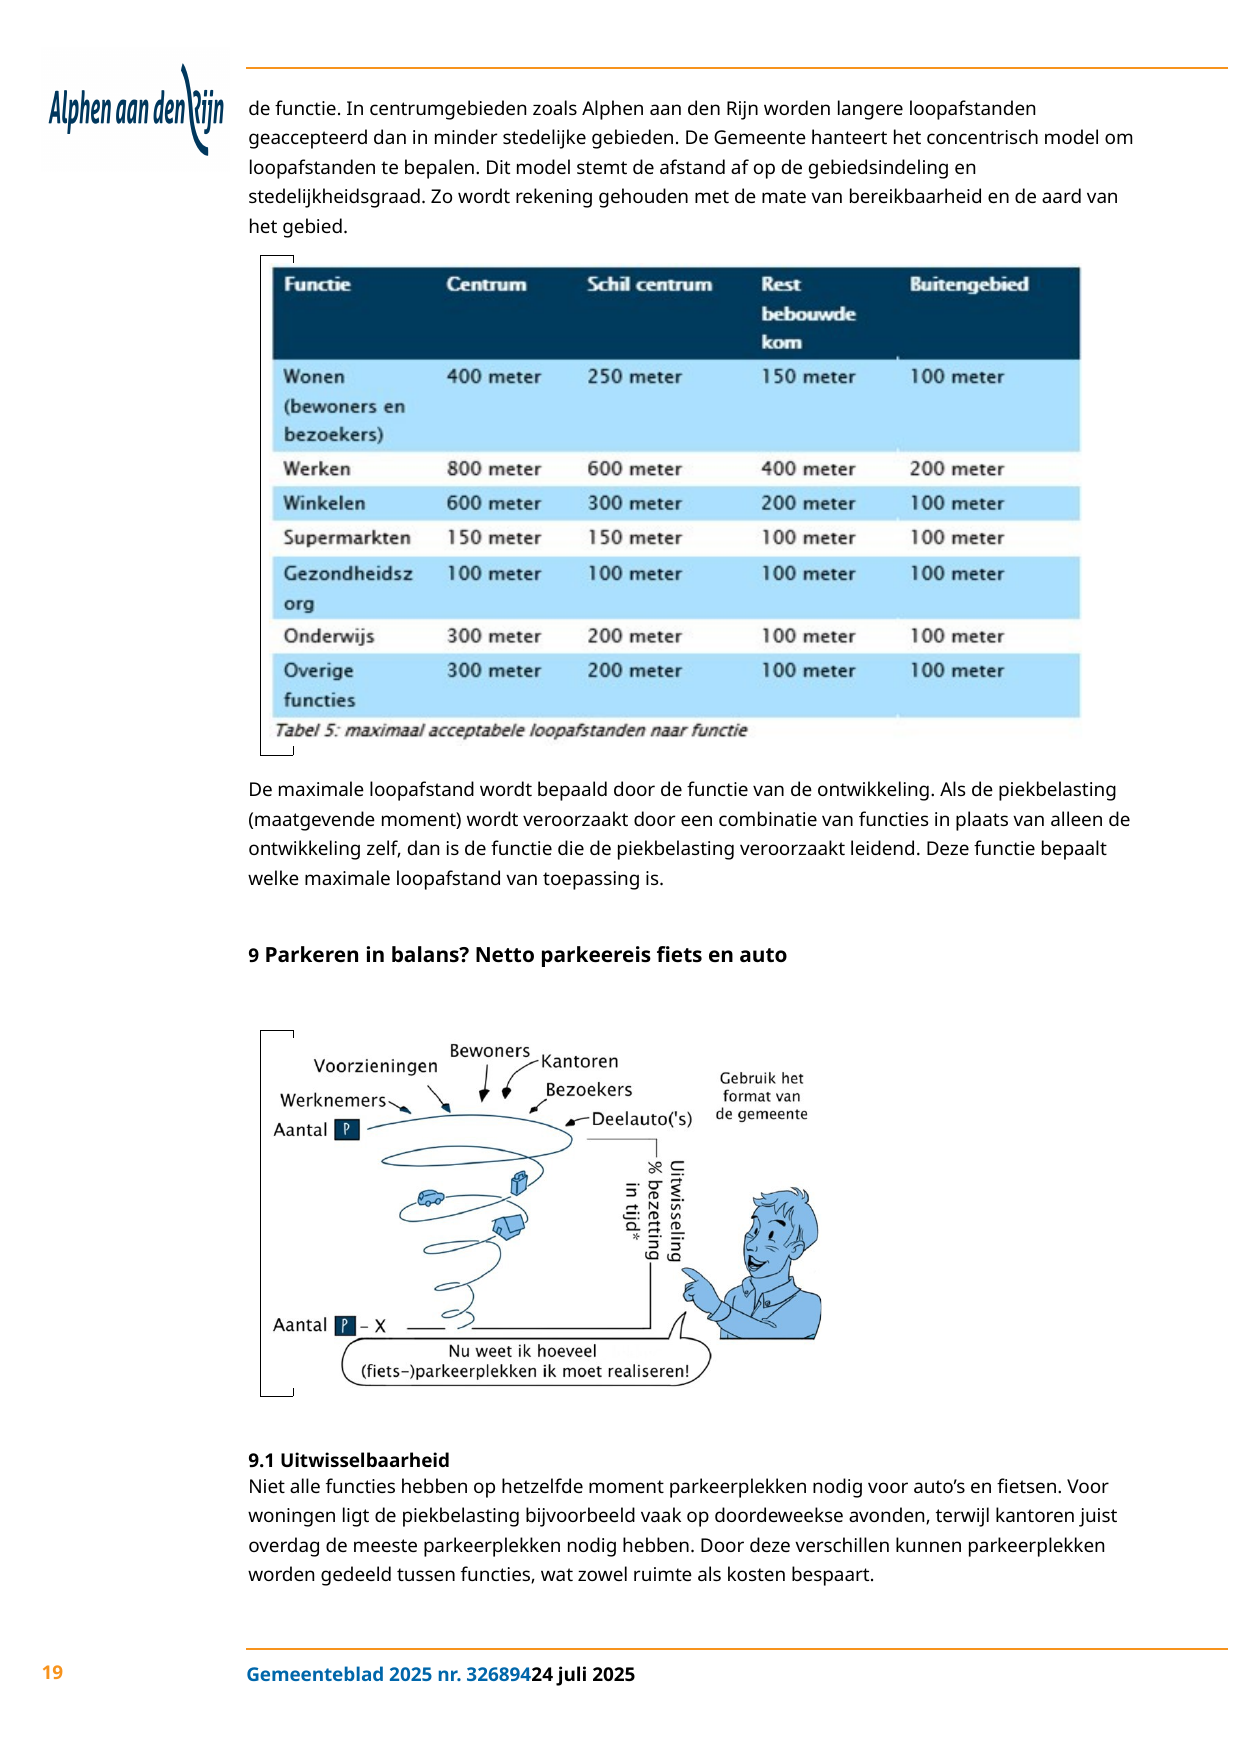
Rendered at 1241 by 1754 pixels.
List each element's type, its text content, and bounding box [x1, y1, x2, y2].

picture [268, 1038, 822, 1388]
picture [41, 47, 231, 172]
text 9.1 Uitwisselbaarheid [248, 1447, 1152, 1473]
picture [268, 263, 1083, 746]
text Niet alle functies hebben op hetzelfde moment parkeerplekken nodig voor auto’s en fietsen. Voor woningen ligt de piekbelasting bijvoorbeeld vaak op doordeweekse avonden, terwijl kantoren juist overdag de meeste parkeerplekken nodig hebben. Door deze verschillen kunnen parkeerplekken worden gedeeld tussen functies, wat zowel ruimte als kosten bespaart. [248, 1473, 1152, 1587]
text 9 Parkeren in balans? Netto parkeereis fiets en auto [248, 940, 1152, 969]
text de functie. In centrumgebieden zoals Alphen aan den Rijn worden langere loopafstanden geaccepteerd dan in minder stedelijke gebieden. De Gemeente hanteert het concentrisch model om loopafstanden te bepalen. Dit model stemt de afstand af op de gebiedsindeling en stedelijkheidsgraad. Zo wordt rekening gehouden met de mate van bereikbaarheid en de aard van het gebied. [248, 95, 1152, 239]
text De maximale loopafstand wordt bepaald door de functie van de ontwikkeling. Als de piekbelasting (maatgevende moment) wordt veroorzaakt door een combinatie van functies in plaats van alleen de ontwikkeling zelf, dan is de functie die de piekbelasting veroorzaakt leidend. Deze functie bepaalt welke maximale loopafstand van toepassing is. [248, 776, 1152, 891]
